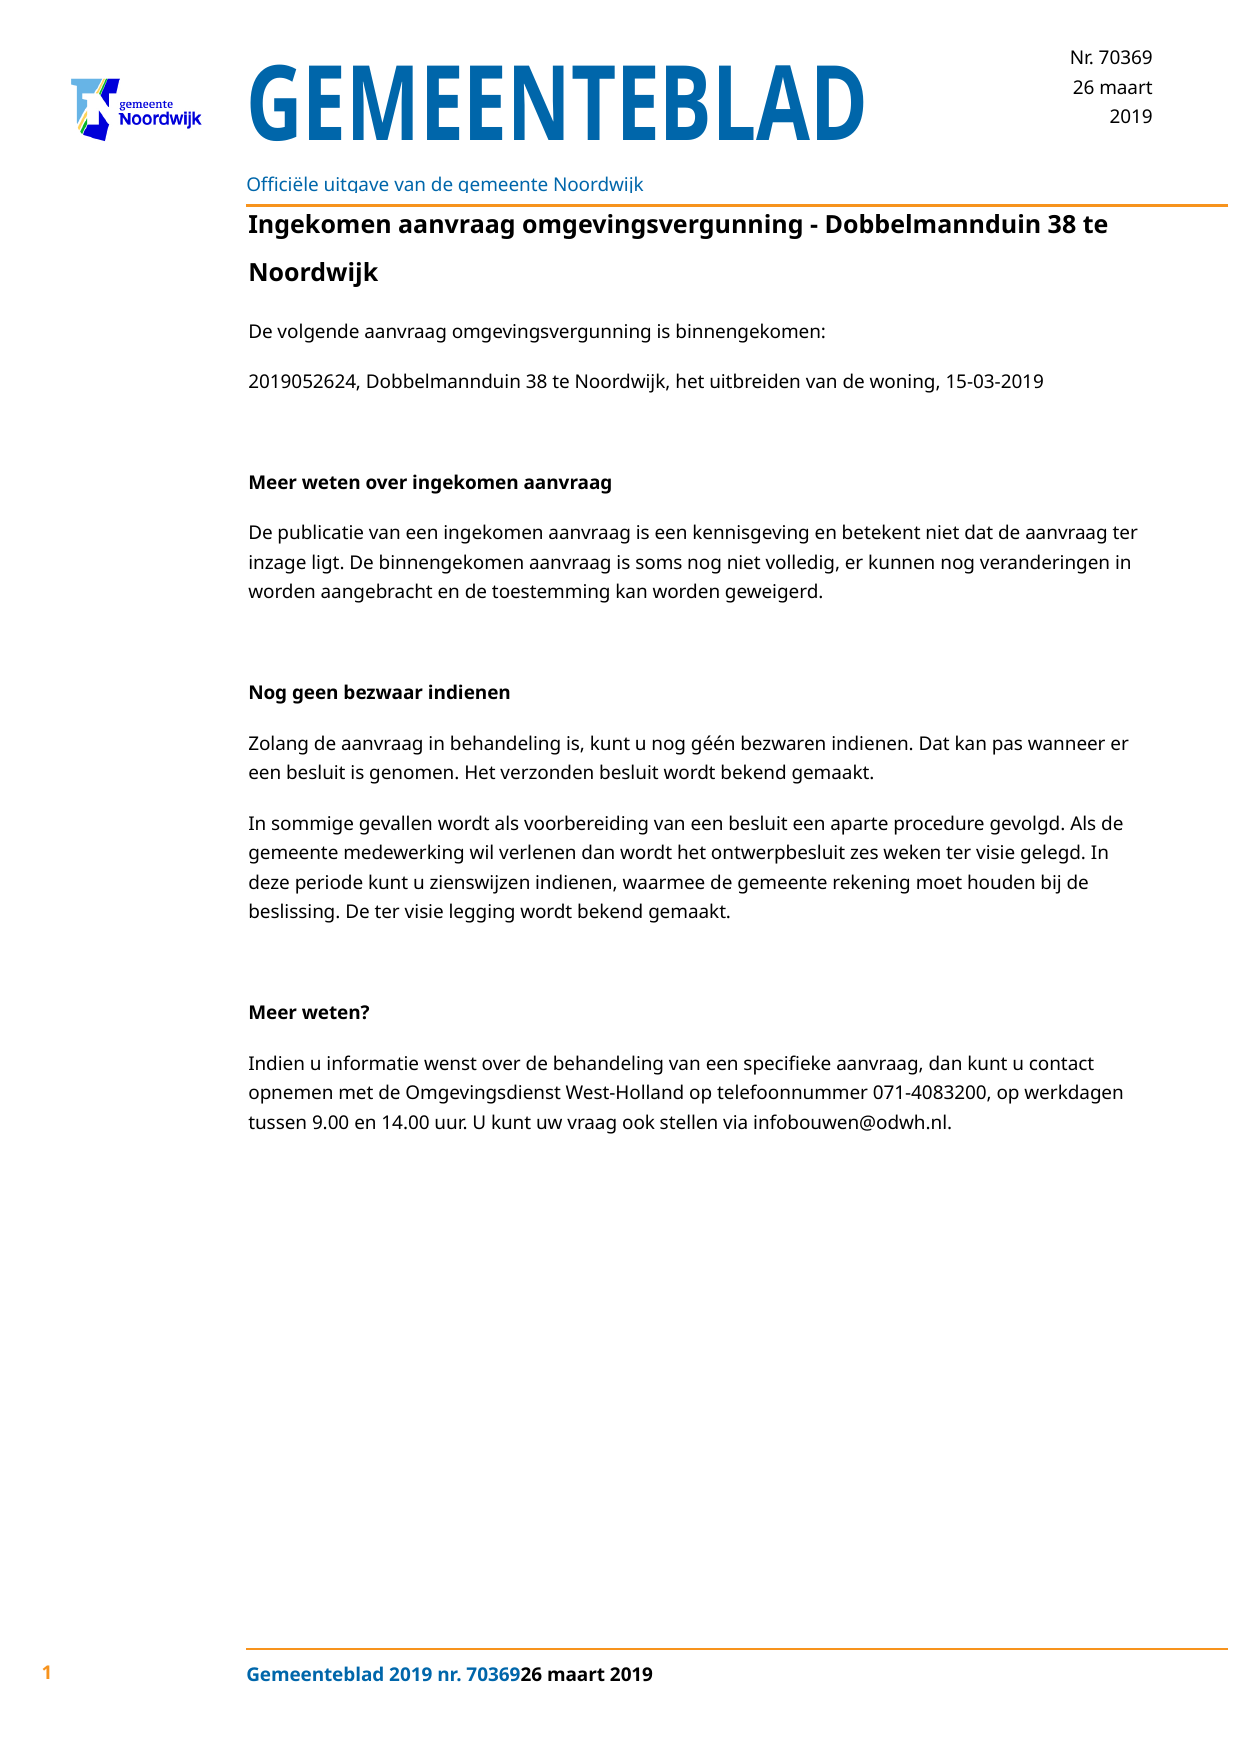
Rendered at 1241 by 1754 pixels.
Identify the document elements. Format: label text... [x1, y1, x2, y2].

text Nog geen bezwaar indienen [248, 679, 1152, 705]
text Meer weten over ingekomen aanvraag [248, 469, 1152, 495]
text De publicatie van een ingekomen aanvraag is een kennisgeving en betekent niet dat de aanvraag ter inzage ligt. De binnengekomen aanvraag is soms nog niet volledig, er kunnen nog veranderingen in worden aangebracht en de toestemming kan worden geweigerd. [248, 519, 1152, 604]
text Zolang de aanvraag in behandeling is, kunt u nog géén bezwaren indienen. Dat kan pas wanneer er een besluit is genomen. Het verzonden besluit wordt bekend gemaakt. [248, 730, 1152, 785]
text Indien u informatie wenst over de behandeling van een specifieke aanvraag, dan kunt u contact opnemen met de Omgevingsdienst West-Holland op telefoonnummer 071-4083200, op werkdagen tussen 9.00 en 14.00 uur. U kunt uw vraag ook stellen via infobouwen@odwh.nl. [248, 1050, 1152, 1135]
picture [41, 47, 231, 172]
text 2019052624, Dobbelmannduin 38 te Noordwijk, het uitbreiden van de woning, 15-03-2019 [248, 368, 1152, 394]
text Ingekomen aanvraag omgevingsvergunning - Dobbelmannduin 38 te Noordwijk [248, 207, 1152, 288]
text Meer weten? [248, 999, 1152, 1025]
text In sommige gevallen wordt als voorbereiding van een besluit een aparte procedure gevolgd. Als de gemeente medewerking wil verlenen dan wordt het ontwerpbesluit zes weken ter visie gelegd. In deze periode kunt u zienswijzen indienen, waarmee de gemeente rekening moet houden bij de beslissing. De ter visie legging wordt bekend gemaakt. [248, 810, 1152, 924]
text De volgende aanvraag omgevingsvergunning is binnengekomen: [248, 318, 1152, 344]
